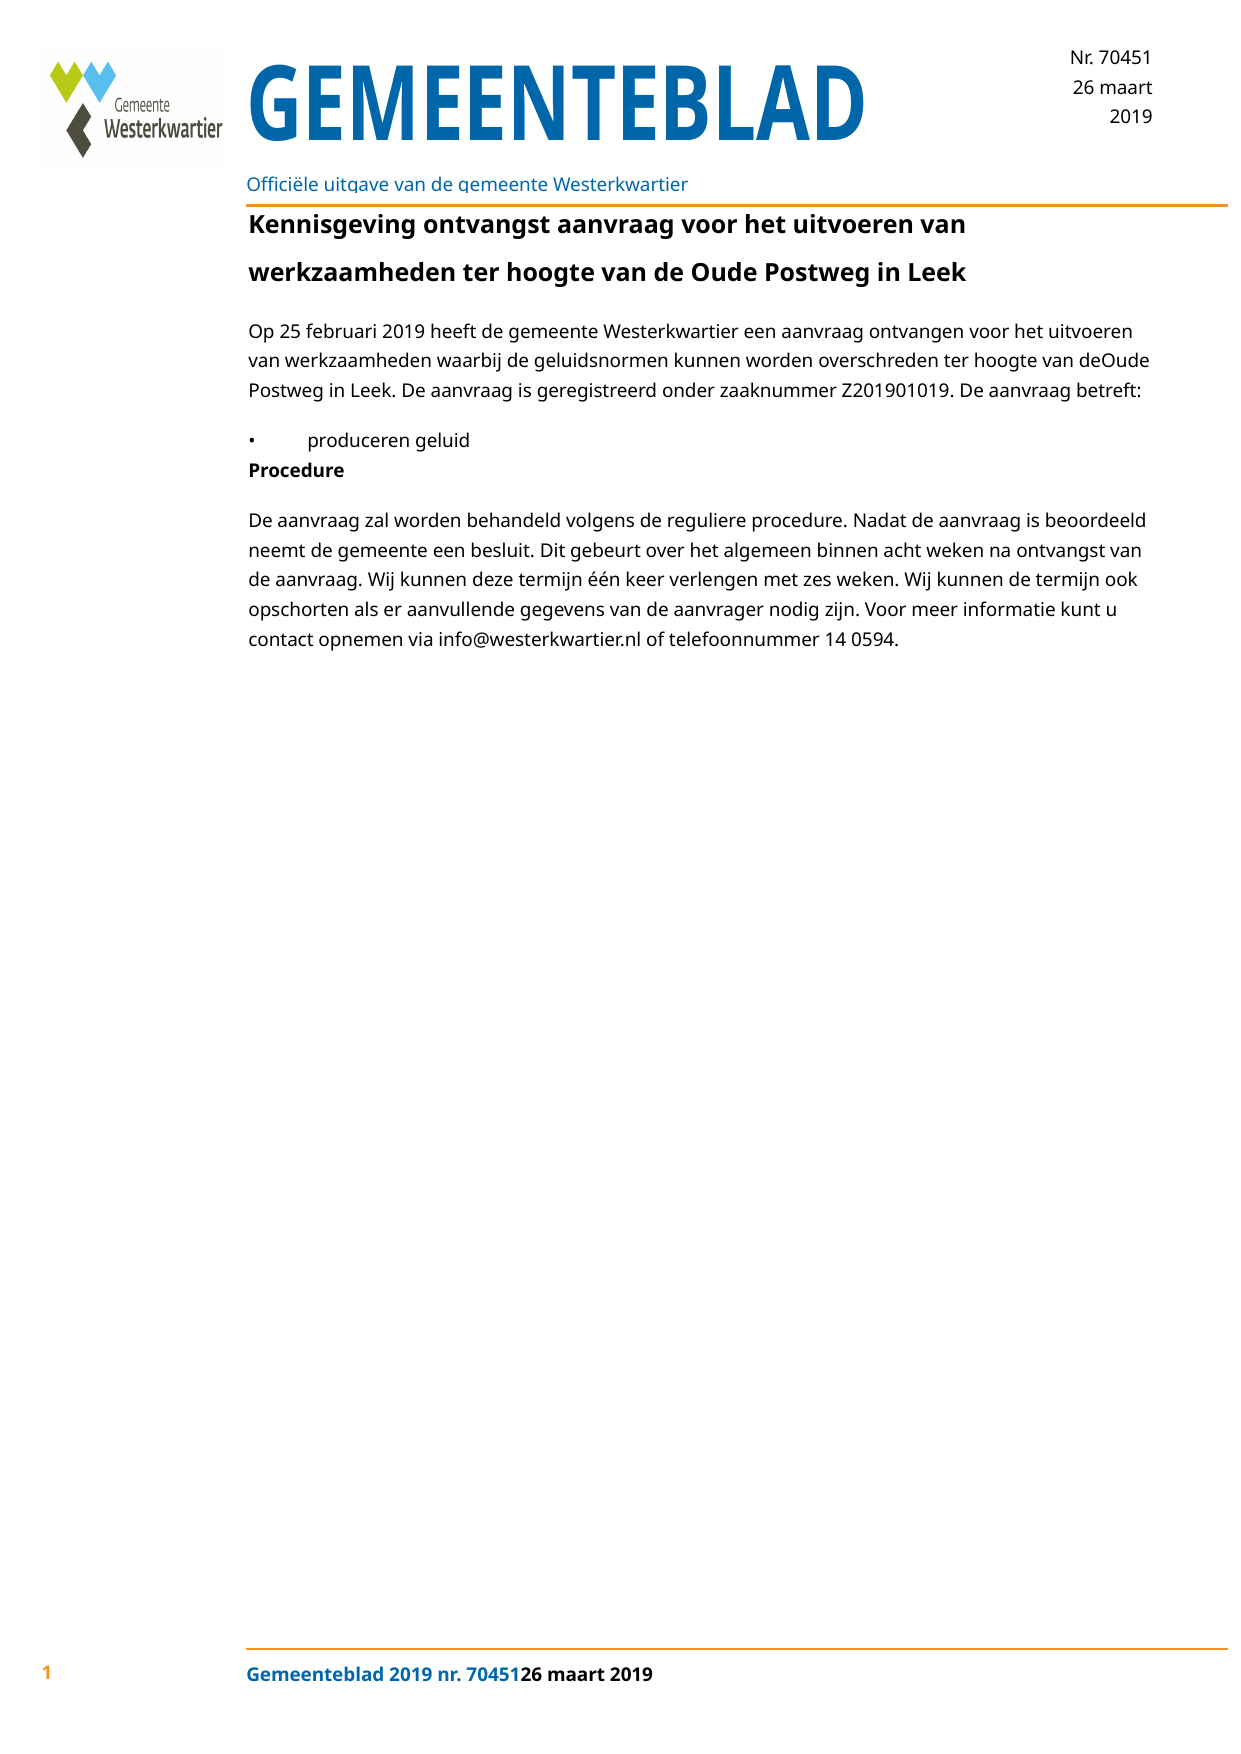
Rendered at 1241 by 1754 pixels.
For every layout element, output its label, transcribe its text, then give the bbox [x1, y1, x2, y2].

text Kennisgeving ontvangst aanvraag voor het uitvoeren van werkzaamheden ter hoogte van de Oude Postweg in Leek [248, 207, 1152, 288]
text De aanvraag zal worden behandeld volgens de reguliere procedure. Nadat de aanvraag is beoordeeld neemt de gemeente een besluit. Dit gebeurt over het algemeen binnen acht weken na ontvangst van de aanvraag. Wij kunnen deze termijn één keer verlengen met zes weken. Wij kunnen de termijn ook opschorten als er aanvullende gegevens van de aanvrager nodig zijn. Voor meer informatie kunt u contact opnemen via info@westerkwartier.nl of telefoonnummer 14 0594. [248, 507, 1152, 652]
text Procedure [248, 457, 1152, 483]
text Op 25 februari 2019 heeft de gemeente Westerkwartier een aanvraag ontvangen voor het uitvoeren van werkzaamheden waarbij de geluidsnormen kunnen worden overschreden ter hoogte van deOude Postweg in Leek. De aanvraag is geregistreerd onder zaaknummer Z201901019. De aanvraag betreft: [248, 318, 1152, 403]
picture [41, 47, 231, 172]
list produceren geluid [248, 427, 1152, 453]
